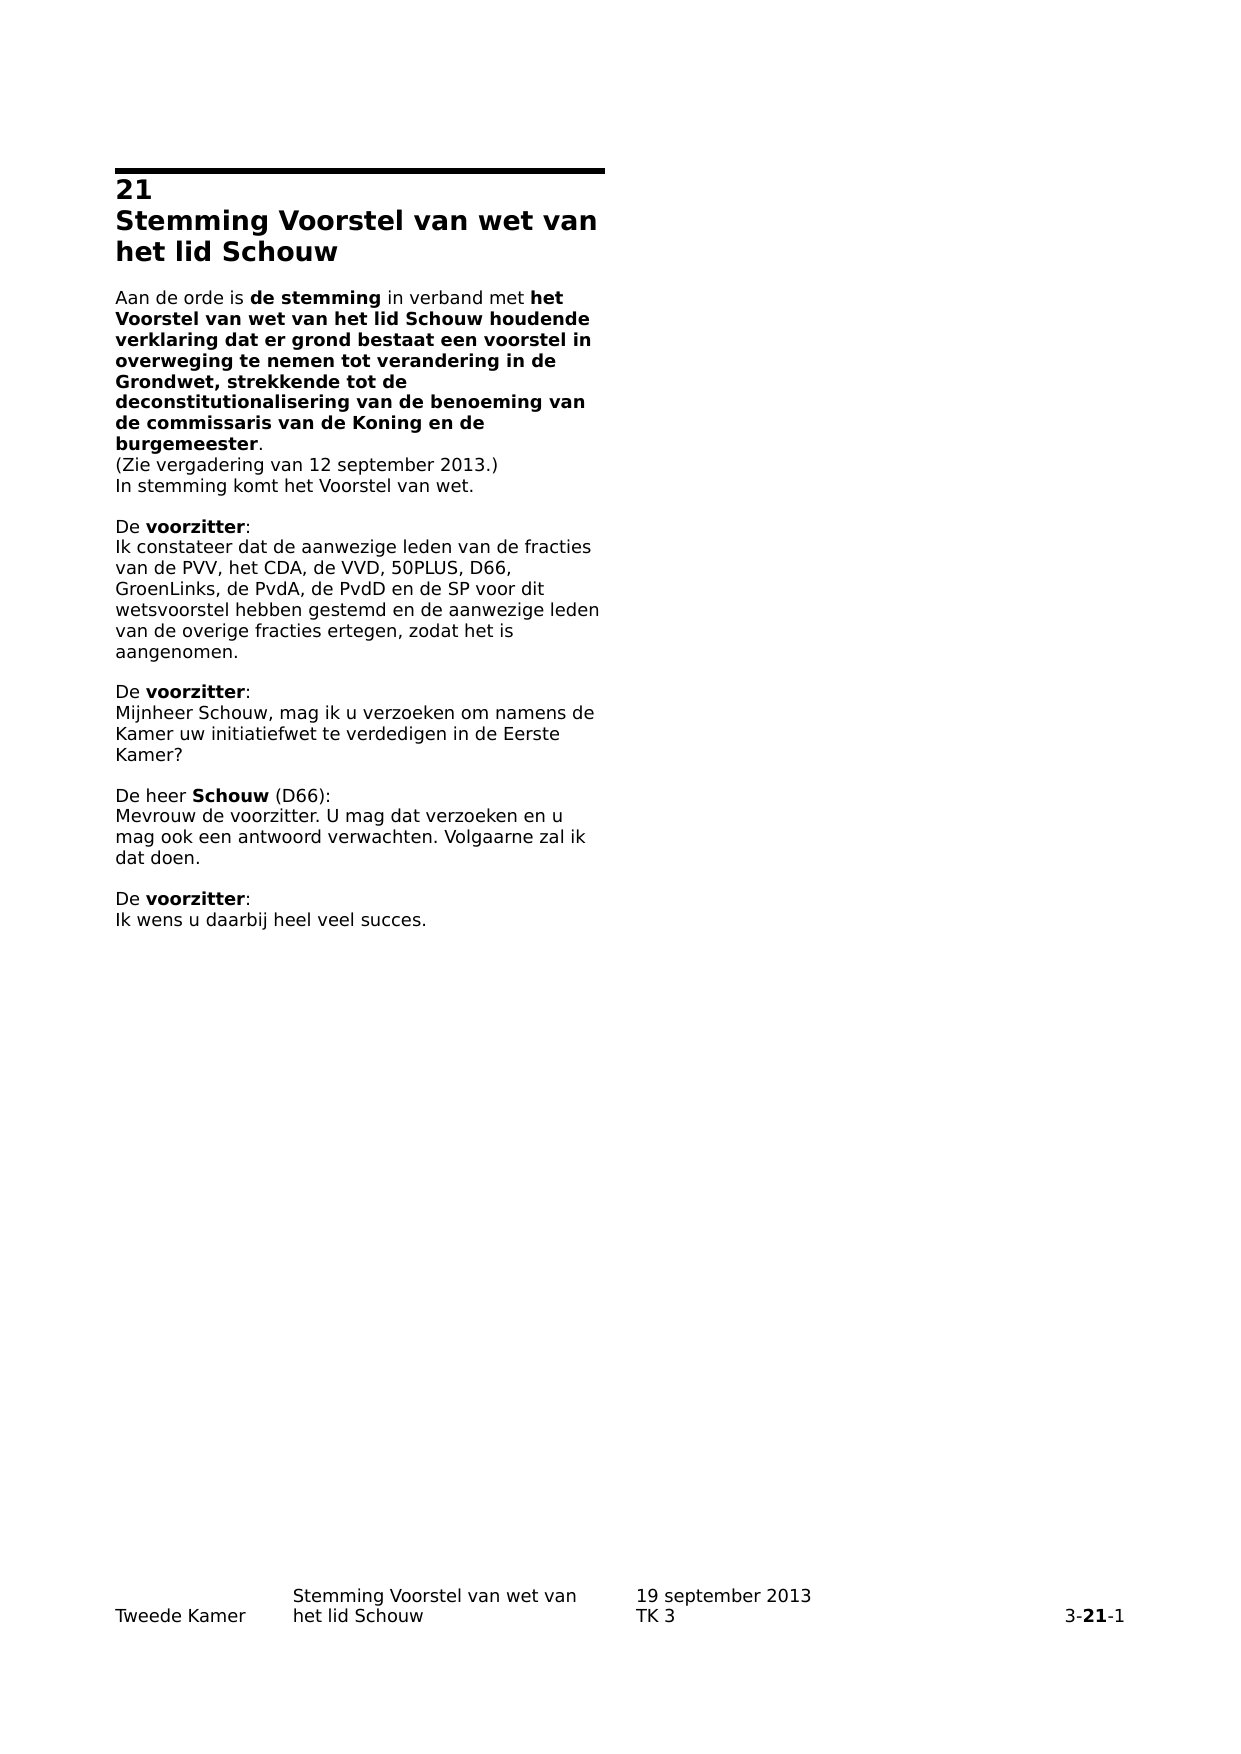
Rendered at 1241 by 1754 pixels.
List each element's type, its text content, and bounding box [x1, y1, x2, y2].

title 21 Stemming Voorstel van wet van het lid Schouw [115, 174, 605, 268]
text De voorzitter: [115, 889, 605, 909]
text De heer Schouw (D66): [115, 785, 605, 806]
text Aan de orde is de stemming in verband met het Voorstel van wet van het lid Schouw houdende verklaring dat er grond bestaat een voorstel in overweging te nemen tot verandering in de Grondwet, strekkende tot de deconstitutionalisering van de benoeming van de commissaris van de Koning en de burgemeester. [115, 288, 605, 455]
text Ik wens u daarbij heel veel succes. [115, 909, 605, 930]
text Mijnheer Schouw, mag ik u verzoeken om namens de Kamer uw initiatiefwet te verdedigen in de Eerste Kamer? [115, 703, 605, 765]
text De voorzitter: [115, 516, 605, 537]
text Mevrouw de voorzitter. U mag dat verzoeken en u mag ook een antwoord verwachten. Volgaarne zal ik dat doen. [115, 806, 605, 869]
text Ik constateer dat de aanwezige leden van de fracties van de PVV, het CDA, de VVD, 50PLUS, D66, GroenLinks, de PvdA, de PvdD en de SP voor dit wetsvoorstel hebben gestemd en de aanwezige leden van de overige fracties ertegen, zodat het is aangenomen. [115, 537, 605, 662]
text (Zie vergadering van 12 september 2013.) [115, 455, 605, 476]
text In stemming komt het Voorstel van wet. [115, 476, 605, 496]
text De voorzitter: [115, 682, 605, 703]
